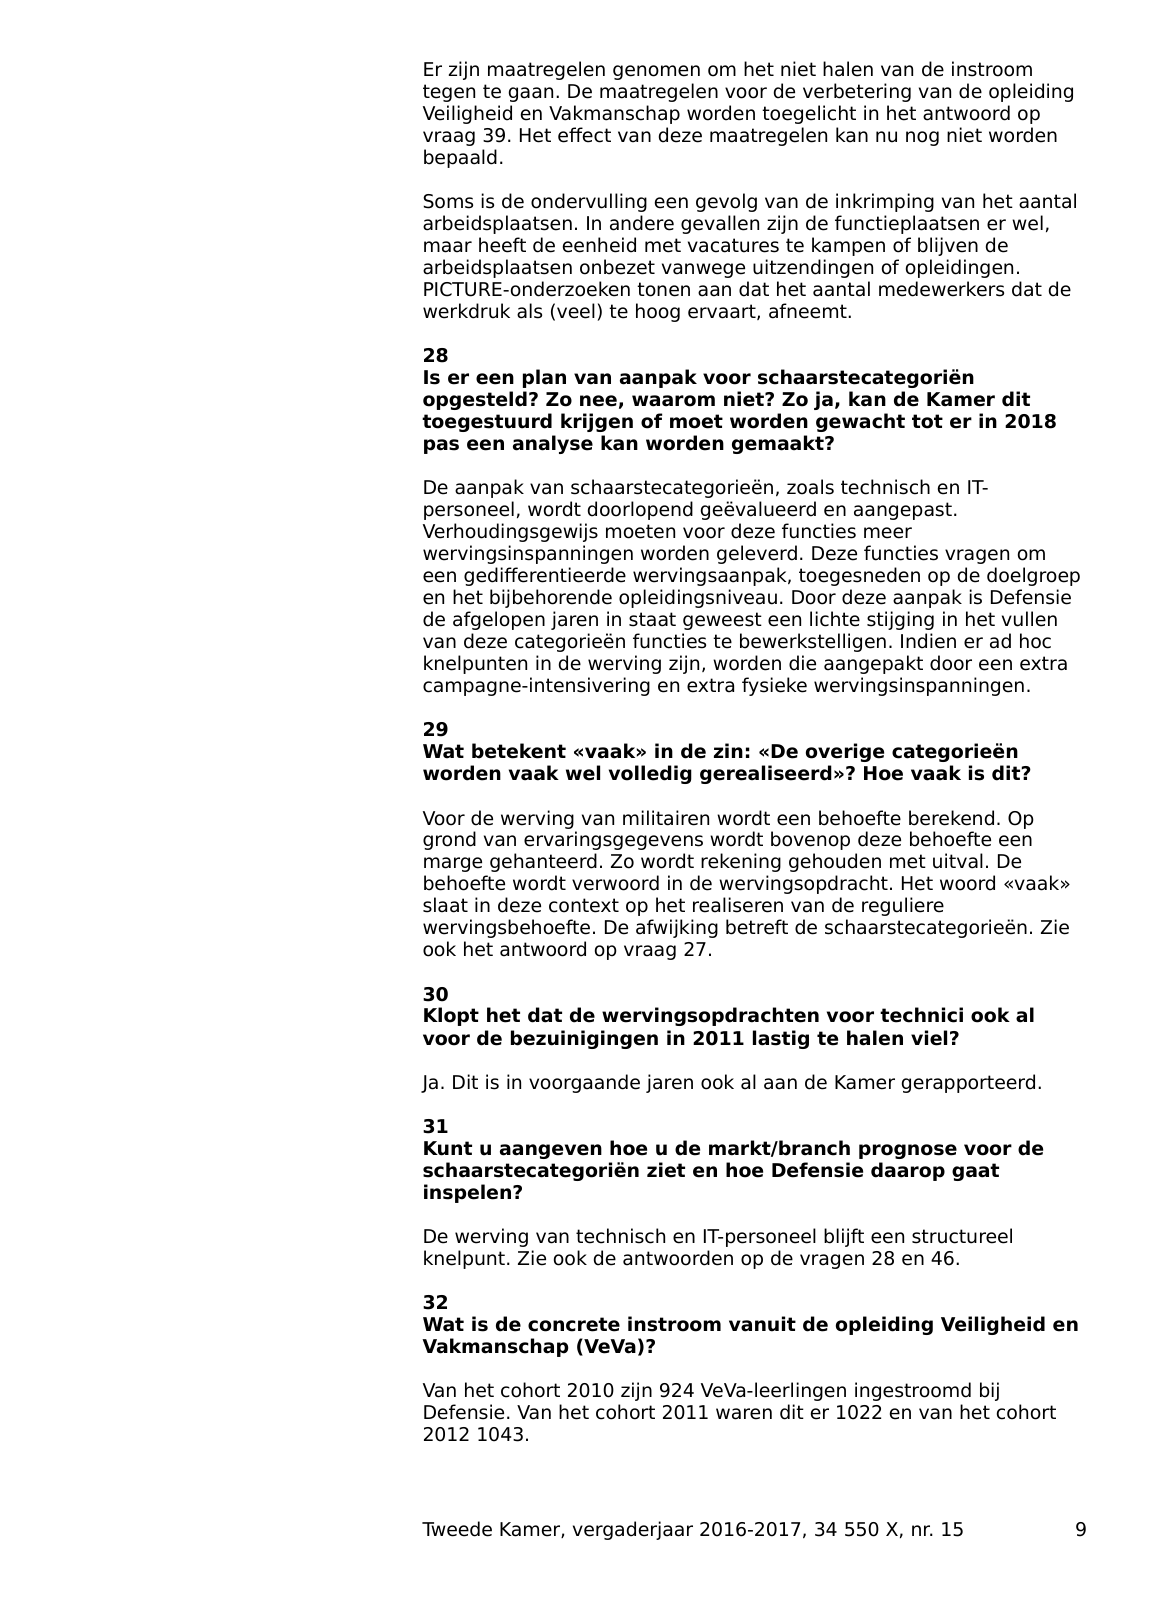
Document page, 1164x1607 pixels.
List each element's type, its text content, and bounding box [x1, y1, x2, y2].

text 28 [422, 345, 1087, 367]
text 29 [422, 719, 1087, 741]
text Is er een plan van aanpak voor schaarstecategoriën opgesteld? Zo nee, waarom niet? Zo ja, kan de Kamer dit toegestuurd krijgen of moet worden gewacht tot er in 2018 pas een analyse kan worden gemaakt? [422, 367, 1087, 455]
text Wat betekent «vaak» in de zin: «De overige categorieën worden vaak wel volledig gerealiseerd»? Hoe vaak is dit? [422, 741, 1087, 785]
text De werving van technisch en IT-personeel blijft een structureel knelpunt. Zie ook de antwoorden op de vragen 28 en 46. [422, 1226, 1087, 1270]
text Ja. Dit is in voorgaande jaren ook al aan de Kamer gerapporteerd. [422, 1072, 1087, 1093]
text Kunt u aangeven hoe u de markt/branch prognose voor de schaarstecategoriën ziet en hoe Defensie daarop gaat inspelen? [422, 1138, 1087, 1204]
text 31 [422, 1116, 1087, 1138]
text Van het cohort 2010 zijn 924 VeVa-leerlingen ingestroomd bij Defensie. Van het cohort 2011 waren dit er 1022 en van het cohort 2012 1043. [422, 1380, 1087, 1446]
text Voor de werving van militairen wordt een behoefte berekend. Op grond van ervaringsgegevens wordt bovenop deze behoefte een marge gehanteerd. Zo wordt rekening gehouden met uitval. De behoefte wordt verwoord in de wervingsopdracht. Het woord «vaak» slaat in deze context op het realiseren van de reguliere wervingsbehoefte. De afwijking betreft de schaarstecategorieën. Zie ook het antwoord op vraag 27. [422, 807, 1087, 961]
text Wat is de concrete instroom vanuit de opleiding Veiligheid en Vakmanschap (VeVa)? [422, 1314, 1087, 1358]
text 30 [422, 983, 1087, 1005]
text Soms is de ondervulling een gevolg van de inkrimping van het aantal arbeidsplaatsen. In andere gevallen zijn de functieplaatsen er wel, maar heeft de eenheid met vacatures te kampen of blijven de arbeidsplaatsen onbezet vanwege uitzendingen of opleidingen. PICTURE-onderzoeken tonen aan dat het aantal medewerkers dat de werkdruk als (veel) te hoog ervaart, afneemt. [422, 191, 1087, 323]
text 32 [422, 1292, 1087, 1314]
text Er zijn maatregelen genomen om het niet halen van de instroom tegen te gaan. De maatregelen voor de verbetering van de opleiding Veiligheid en Vakmanschap worden toegelicht in het antwoord op vraag 39. Het effect van deze maatregelen kan nu nog niet worden bepaald. [422, 59, 1087, 169]
text De aanpak van schaarstecategorieën, zoals technisch en IT-personeel, wordt doorlopend geëvalueerd en aangepast. Verhoudingsgewijs moeten voor deze functies meer wervingsinspanningen worden geleverd. Deze functies vragen om een gedifferentieerde wervingsaanpak, toegesneden op de doelgroep en het bijbehorende opleidingsniveau. Door deze aanpak is Defensie de afgelopen jaren in staat geweest een lichte stijging in het vullen van deze categorieën functies te bewerkstelligen. Indien er ad hoc knelpunten in de werving zijn, worden die aangepakt door een extra campagne-intensivering en extra fysieke wervingsinspanningen. [422, 477, 1087, 697]
text Klopt het dat de wervingsopdrachten voor technici ook al voor de bezuinigingen in 2011 lastig te halen viel? [422, 1005, 1087, 1049]
